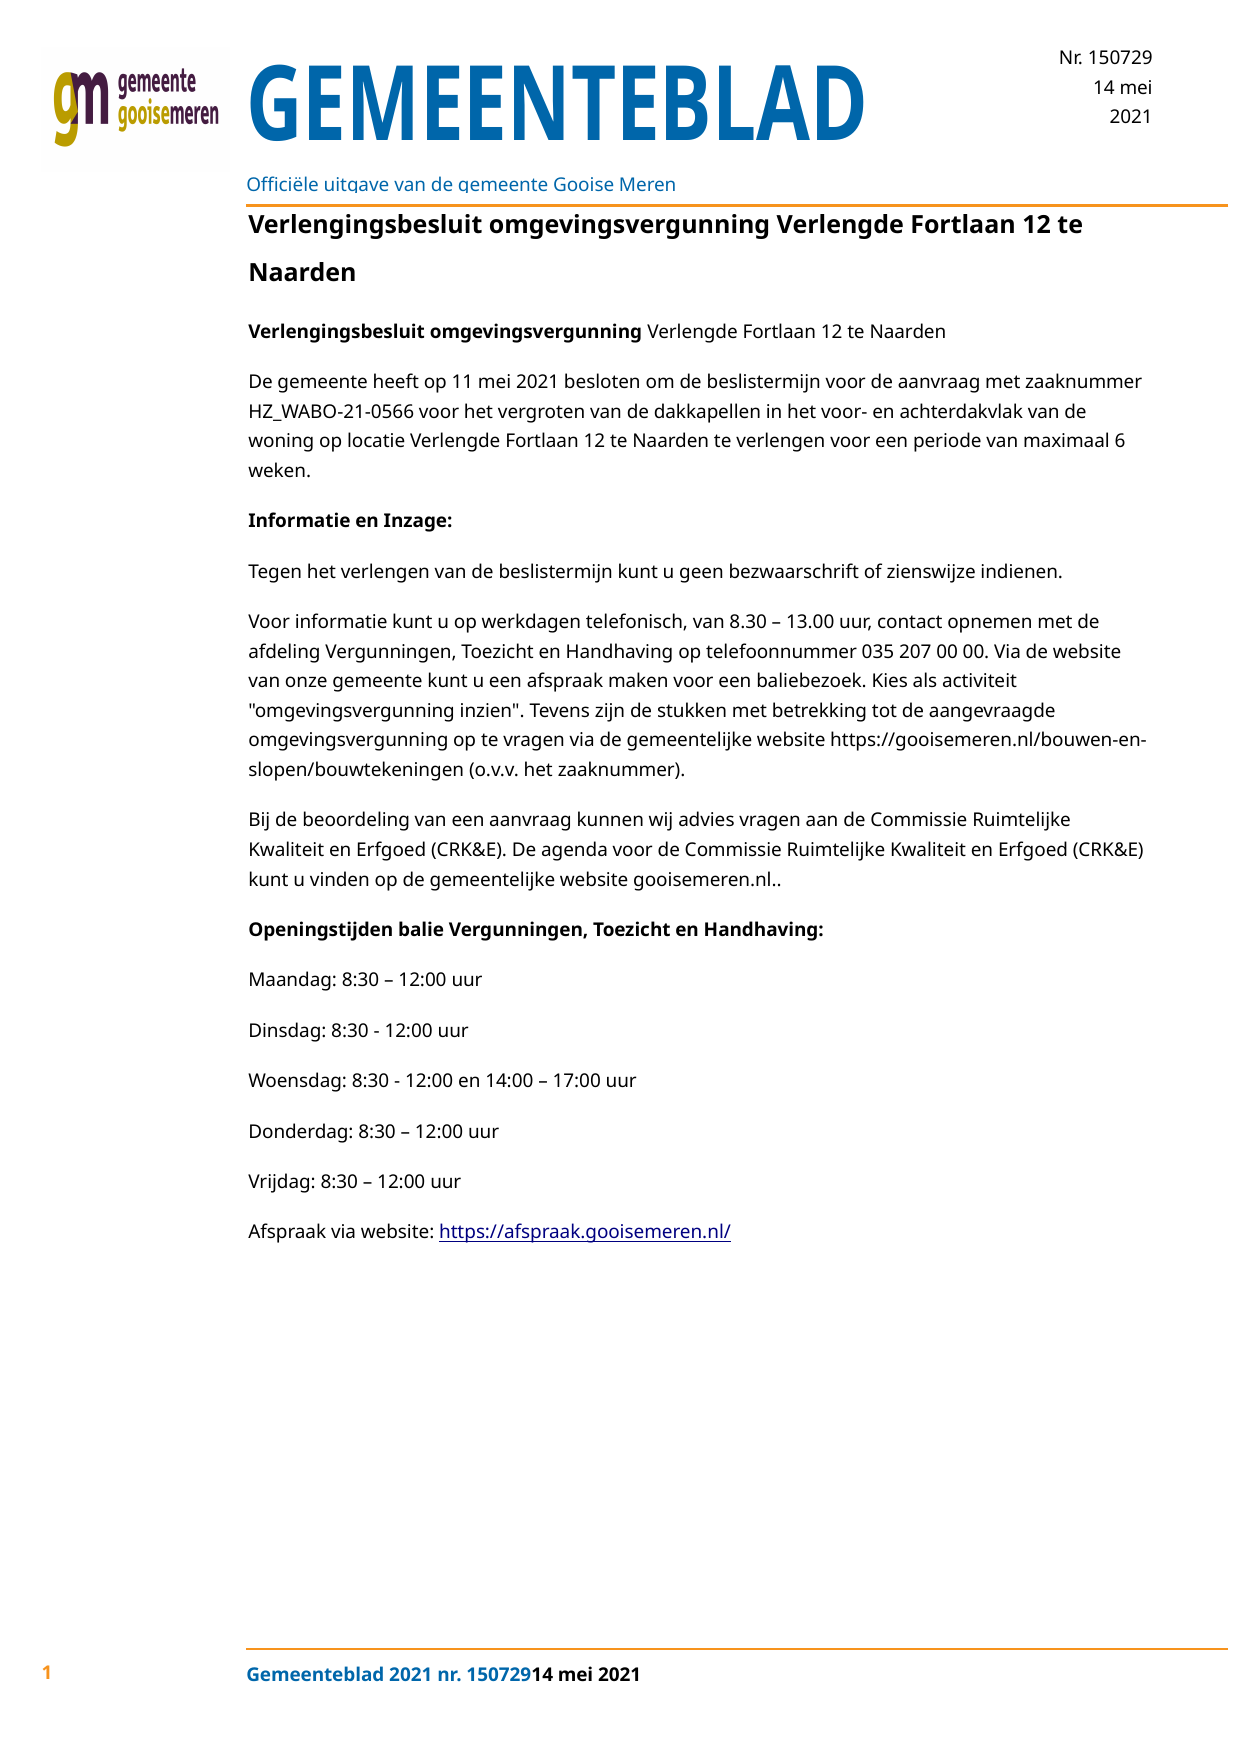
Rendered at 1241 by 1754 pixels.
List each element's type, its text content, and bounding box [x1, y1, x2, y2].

text Woensdag: 8:30 - 12:00 en 14:00 – 17:00 uur [248, 1067, 1152, 1093]
text Afspraak via website: https://afspraak.gooisemeren.nl/ [248, 1219, 1152, 1244]
picture [41, 47, 231, 172]
text Bij de beoordeling van een aanvraag kunnen wij advies vragen aan de Commissie Ruimtelijke Kwaliteit en Erfgoed (CRK&E). De agenda voor de Commissie Ruimtelijke Kwaliteit en Erfgoed (CRK&E) kunt u vinden op de gemeentelijke website gooisemeren.nl.. [248, 807, 1152, 892]
text Tegen het verlengen van de beslistermijn kunt u geen bezwaarschrift of zienswijze indienen. [248, 558, 1152, 584]
text Donderdag: 8:30 – 12:00 uur [248, 1118, 1152, 1144]
text Vrijdag: 8:30 – 12:00 uur [248, 1168, 1152, 1194]
text Informatie en Inzage: [248, 507, 1152, 533]
text Openingstijden balie Vergunningen, Toezicht en Handhaving: [248, 916, 1152, 942]
text Maandag: 8:30 – 12:00 uur [248, 967, 1152, 992]
text Verlengingsbesluit omgevingsvergunning Verlengde Fortlaan 12 te Naarden [248, 207, 1152, 288]
text Dinsdag: 8:30 - 12:00 uur [248, 1017, 1152, 1043]
text De gemeente heeft op 11 mei 2021 besloten om de beslistermijn voor de aanvraag met zaaknummer HZ_WABO-21-0566 voor het vergroten van de dakkapellen in het voor- en achterdakvlak van de woning op locatie Verlengde Fortlaan 12 te Naarden te verlengen voor een periode van maximaal 6 weken. [248, 368, 1152, 483]
text Verlengingsbesluit omgevingsvergunning Verlengde Fortlaan 12 te Naarden [248, 318, 1152, 344]
text Voor informatie kunt u op werkdagen telefonisch, van 8.30 – 13.00 uur, contact opnemen met de afdeling Vergunningen, Toezicht en Handhaving op telefoonnummer 035 207 00 00. Via de website van onze gemeente kunt u een afspraak maken voor een baliebezoek. Kies als activiteit "omgevingsvergunning inzien". Tevens zijn de stukken met betrekking tot de aangevraagde omgevingsvergunning op te vragen via de gemeentelijke website https://gooisemeren.nl/bouwen-en-slopen/bouwtekeningen (o.v.v. het zaaknummer). [248, 608, 1152, 782]
